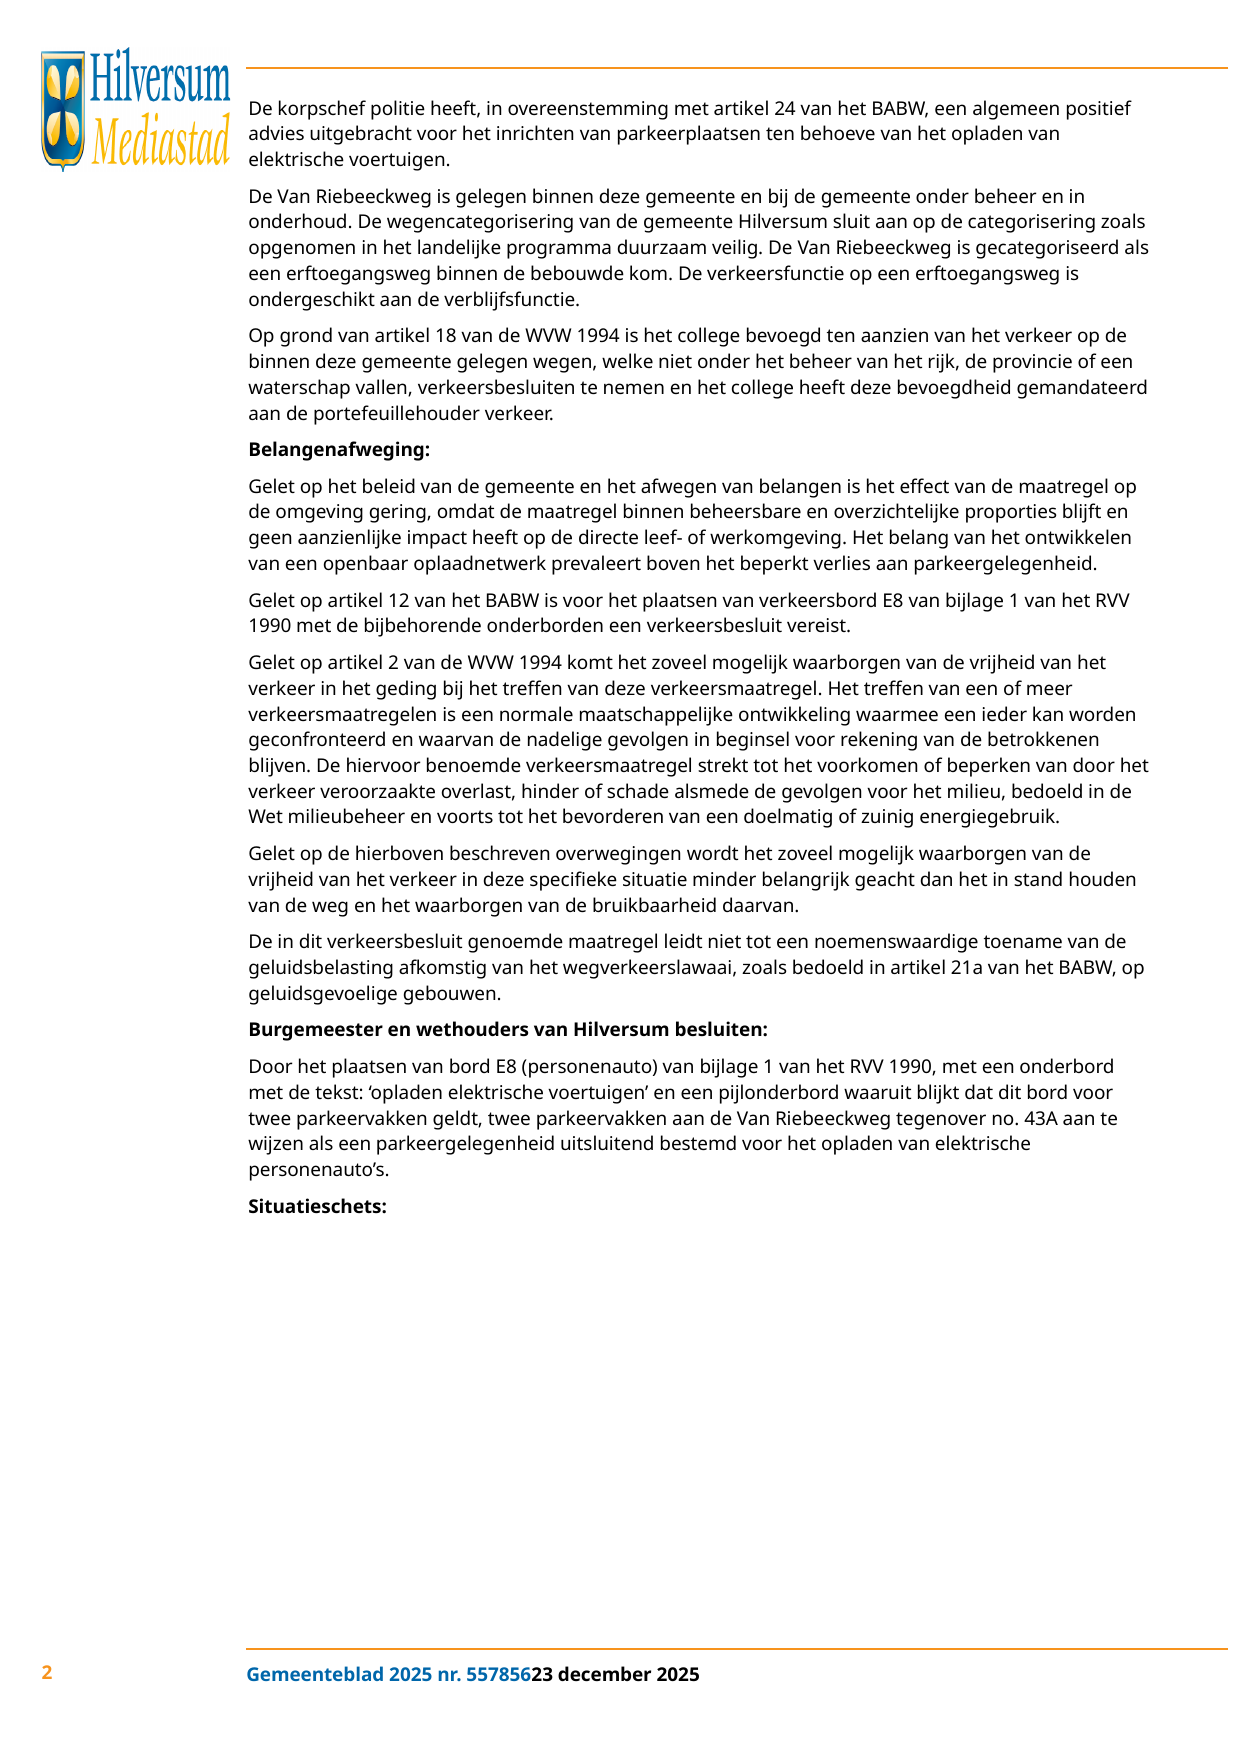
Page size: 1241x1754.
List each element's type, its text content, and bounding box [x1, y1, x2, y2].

text De korpschef politie heeft, in overeenstemming met artikel 24 van het BABW, een algemeen positief advies uitgebracht voor het inrichten van parkeerplaatsen ten behoeve van het opladen van elektrische voertuigen. [248, 95, 1152, 172]
text Gelet op artikel 12 van het BABW is voor het plaatsen van verkeersbord E8 van bijlage 1 van het RVV 1990 met de bijbehorende onderborden een verkeersbesluit vereist. [248, 587, 1152, 638]
text Op grond van artikel 18 van de WVW 1994 is het college bevoegd ten aanzien van het verkeer op de binnen deze gemeente gelegen wegen, welke niet onder het beheer van het rijk, de provincie of een waterschap vallen, verkeersbesluiten te nemen en het college heeft deze bevoegdheid gemandateerd aan de portefeuillehouder verkeer. [248, 322, 1152, 425]
text De in dit verkeersbesluit genoemde maatregel leidt niet tot een noemenswaardige toename van de geluidsbelasting afkomstig van het wegverkeerslawaai, zoals bedoeld in artikel 21a van het BABW, op geluidsgevoelige gebouwen. [248, 928, 1152, 1006]
text Gelet op het beleid van de gemeente en het afwegen van belangen is het effect van de maatregel op de omgeving gering, omdat de maatregel binnen beheersbare en overzichtelijke proporties blijft en geen aanzienlijke impact heeft op de directe leef- of werkomgeving. Het belang van het ontwikkelen van een openbaar oplaadnetwerk prevaleert boven het beperkt verlies aan parkeergelegenheid. [248, 473, 1152, 576]
text Door het plaatsen van bord E8 (personenauto) van bijlage 1 van het RVV 1990, met een onderbord met de tekst: ‘opladen elektrische voertuigen’ en een pijlonderbord waaruit blijkt dat dit bord voor twee parkeervakken geldt, twee parkeervakken aan de Van Riebeeckweg tegenover no. 43A aan te wijzen als een parkeergelegenheid uitsluitend bestemd voor het opladen van elektrische personenauto’s. [248, 1053, 1152, 1182]
text Situatieschets: [248, 1193, 1152, 1218]
text Belangenafweging: [248, 436, 1152, 462]
text Gelet op de hierboven beschreven overwegingen wordt het zoveel mogelijk waarborgen van de vrijheid van het verkeer in deze specifieke situatie minder belangrijk geacht dan het in stand houden van de weg en het waarborgen van de bruikbaarheid daarvan. [248, 840, 1152, 917]
text Burgemeester en wethouders van Hilversum besluiten: [248, 1017, 1152, 1042]
picture [41, 47, 231, 172]
text De Van Riebeeckweg is gelegen binnen deze gemeente en bij de gemeente onder beheer en in onderhoud. De wegencategorisering van de gemeente Hilversum sluit aan op de categorisering zoals opgenomen in het landelijke programma duurzaam veilig. De Van Riebeeckweg is gecategoriseerd als een erftoegangsweg binnen de bebouwde kom. De verkeersfunctie op een erftoegangsweg is ondergeschikt aan de verblijfsfunctie. [248, 183, 1152, 312]
text Gelet op artikel 2 van de WVW 1994 komt het zoveel mogelijk waarborgen van de vrijheid van het verkeer in het geding bij het treffen van deze verkeersmaatregel. Het treffen van een of meer verkeersmaatregelen is een normale maatschappelijke ontwikkeling waarmee een ieder kan worden geconfronteerd en waarvan de nadelige gevolgen in beginsel voor rekening van de betrokkenen blijven. De hiervoor benoemde verkeersmaatregel strekt tot het voorkomen of beperken van door het verkeer veroorzaakte overlast, hinder of schade alsmede de gevolgen voor het milieu, bedoeld in de Wet milieubeheer en voorts tot het bevorderen van een doelmatig of zuinig energiegebruik. [248, 649, 1152, 829]
